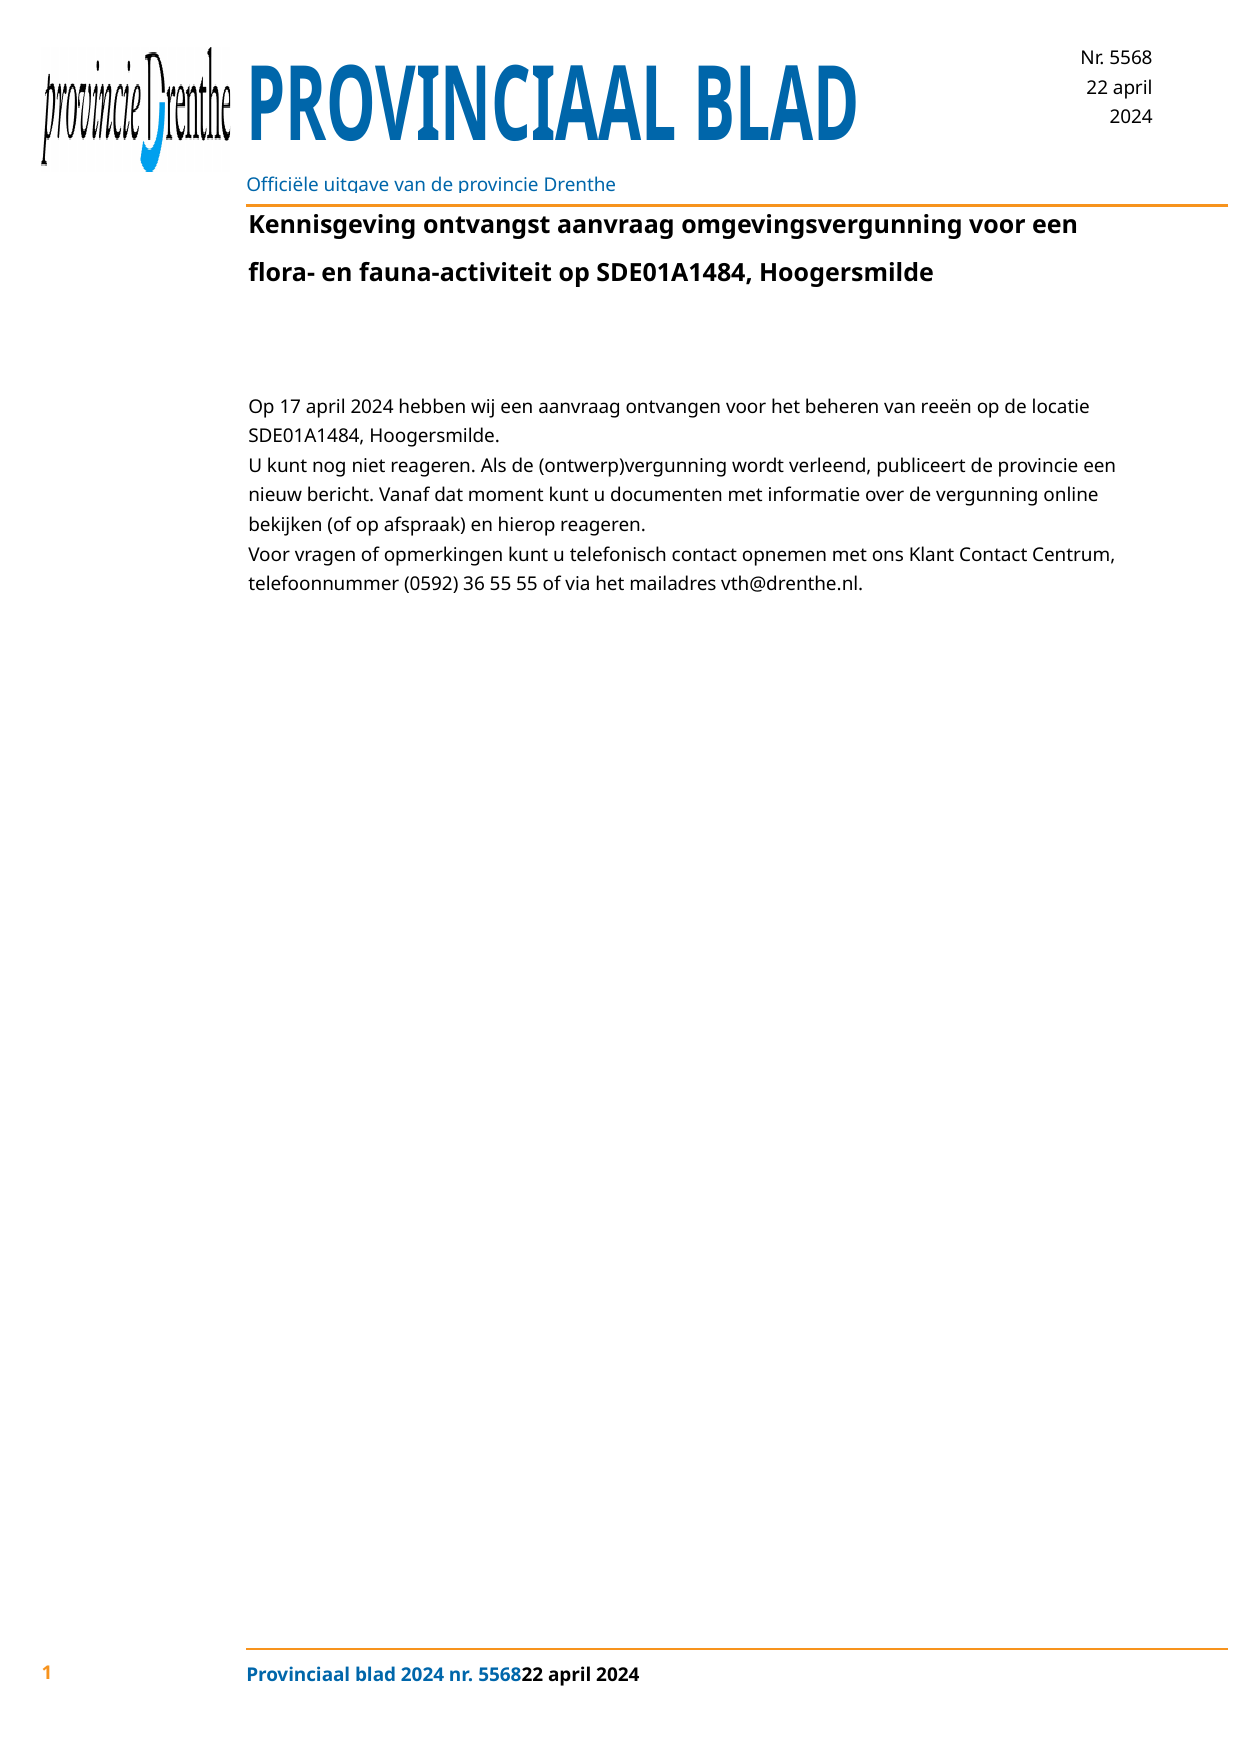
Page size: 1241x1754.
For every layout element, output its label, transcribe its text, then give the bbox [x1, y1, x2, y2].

text Kennisgeving ontvangst aanvraag omgevingsvergunning voor een flora- en fauna-activiteit op SDE01A1484, Hoogersmilde [248, 207, 1152, 288]
picture [41, 47, 231, 172]
text U kunt nog niet reageren. Als de (ontwerp)vergunning wordt verleend, publiceert de provincie een nieuw bericht. Vanaf dat moment kunt u documenten met informatie over de vergunning online bekijken (of op afspraak) en hierop reageren. [248, 452, 1152, 537]
text Op 17 april 2024 hebben wij een aanvraag ontvangen voor het beheren van reeën op de locatie SDE01A1484, Hoogersmilde. [248, 393, 1152, 448]
text Voor vragen of opmerkingen kunt u telefonisch contact opnemen met ons Klant Contact Centrum, telefoonnummer (0592) 36 55 55 of via het mailadres vth@drenthe.nl. [248, 541, 1152, 596]
